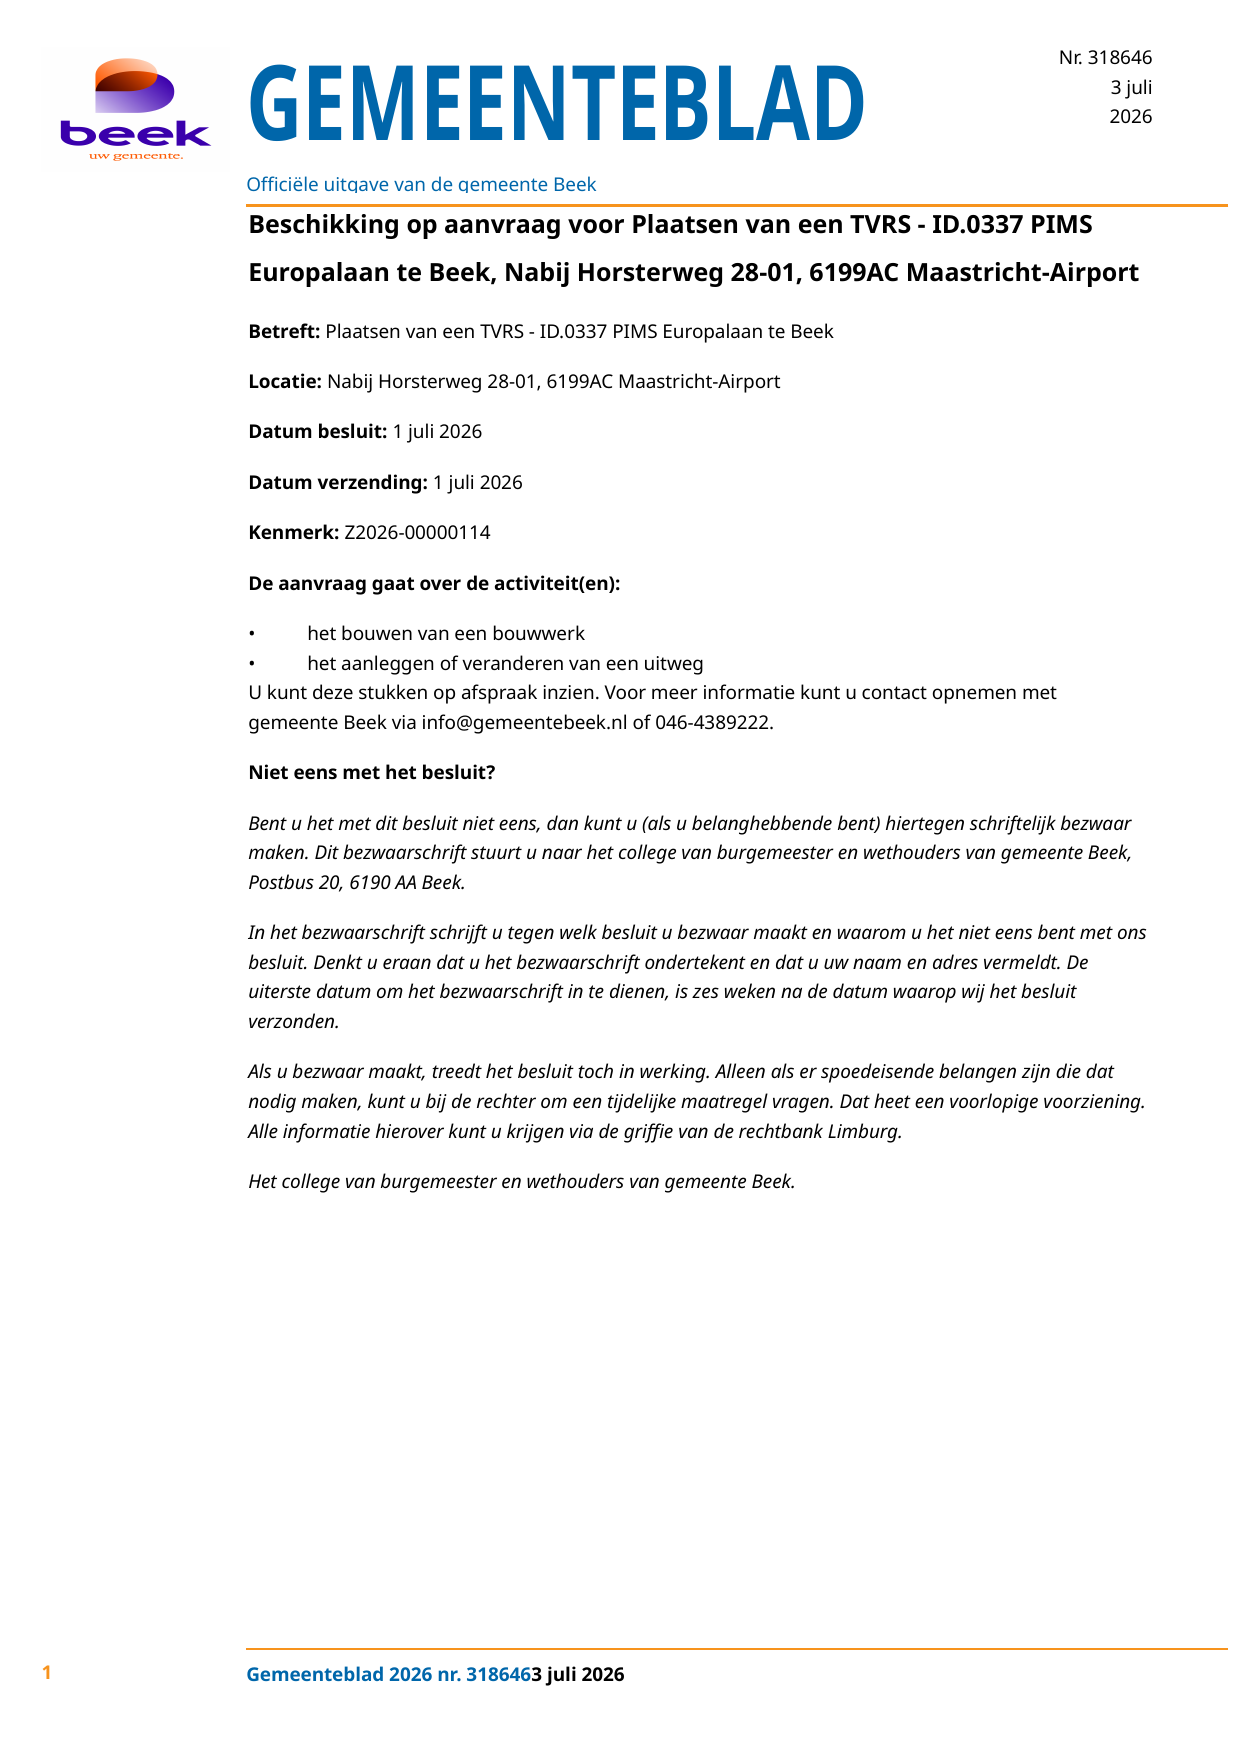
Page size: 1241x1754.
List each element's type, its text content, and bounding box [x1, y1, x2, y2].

text De aanvraag gaat over de activiteit(en): [248, 570, 1152, 596]
text Bent u het met dit besluit niet eens, dan kunt u (als u belanghebbende bent) hiertegen schriftelijk bezwaar maken. Dit bezwaarschrift stuurt u naar het college van burgemeester en wethouders van gemeente Beek, Postbus 20, 6190 AA Beek. [248, 810, 1152, 895]
text Locatie: Nabij Horsterweg 28-01, 6199AC Maastricht-Airport [248, 368, 1152, 394]
list het bouwen van een bouwwerk [248, 620, 1152, 646]
text Datum verzending: 1 juli 2026 [248, 469, 1152, 495]
text Beschikking op aanvraag voor Plaatsen van een TVRS - ID.0337 PIMS Europalaan te Beek, Nabij Horsterweg 28-01, 6199AC Maastricht-Airport [248, 207, 1152, 288]
picture [41, 47, 231, 172]
text In het bezwaarschrift schrijft u tegen welk besluit u bezwaar maakt en waarom u het niet eens bent met ons besluit. Denkt u eraan dat u het bezwaarschrift ondertekent en dat u uw naam en adres vermeldt. De uiterste datum om het bezwaarschrift in te dienen, is zes weken na de datum waarop wij het besluit verzonden. [248, 919, 1152, 1034]
text Niet eens met het besluit? [248, 759, 1152, 785]
text Als u bezwaar maakt, treedt het besluit toch in werking. Alleen als er spoedeisende belangen zijn die dat nodig maken, kunt u bij de rechter om een tijdelijke maatregel vragen. Dat heet een voorlopige voorziening. Alle informatie hierover kunt u krijgen via de griffie van de rechtbank Limburg. [248, 1059, 1152, 1144]
text Kenmerk: Z2026-00000114 [248, 519, 1152, 545]
text Datum besluit: 1 juli 2026 [248, 419, 1152, 444]
text Betreft: Plaatsen van een TVRS - ID.0337 PIMS Europalaan te Beek [248, 318, 1152, 344]
text U kunt deze stukken op afspraak inzien. Voor meer informatie kunt u contact opnemen met gemeente Beek via info@gemeentebeek.nl of 046-4389222. [248, 679, 1152, 735]
list het aanleggen of veranderen van een uitweg [248, 650, 1152, 676]
text Het college van burgemeester en wethouders van gemeente Beek. [248, 1168, 1152, 1194]
